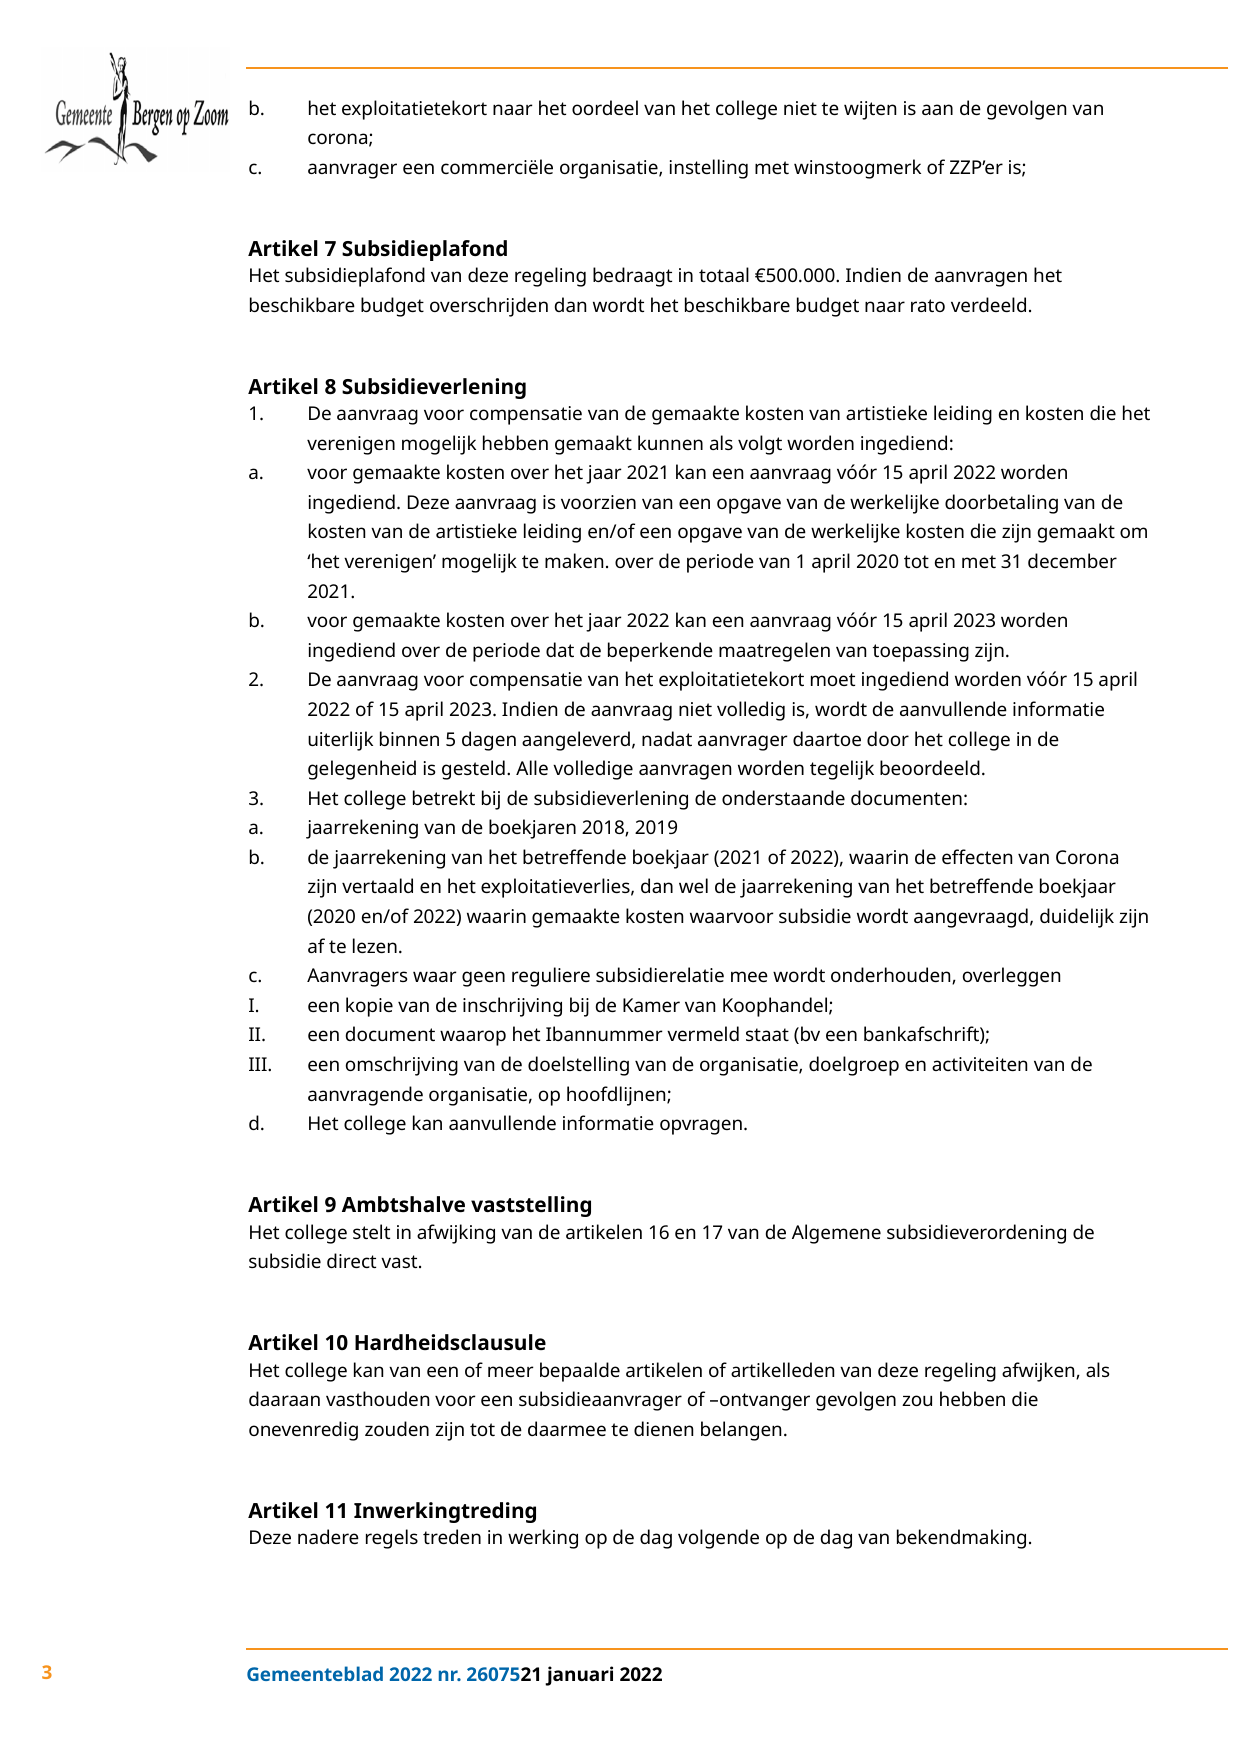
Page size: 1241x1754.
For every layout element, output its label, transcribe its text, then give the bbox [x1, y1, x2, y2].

picture [41, 47, 231, 172]
list Aanvragers waar geen reguliere subsidierelatie mee wordt onderhouden, overleggen [248, 962, 1152, 988]
list aanvrager een commerciële organisatie, instelling met winstoogmerk of ZZP’er is; [248, 154, 1152, 180]
list een omschrijving van de doelstelling van de organisatie, doelgroep en activiteiten van de aanvragende organisatie, op hoofdlijnen; [248, 1051, 1152, 1107]
text Artikel 8 Subsidieverlening [248, 372, 1152, 400]
list Het college kan aanvullende informatie opvragen. [248, 1110, 1152, 1136]
list een kopie van de inschrijving bij de Kamer van Koophandel; [248, 992, 1152, 1018]
text Het college kan van een of meer bepaalde artikelen of artikelleden van deze regeling afwijken, als daaraan vasthouden voor een subsidieaanvrager of –ontvanger gevolgen zou hebben die onevenredig zouden zijn tot de daarmee te dienen belangen. [248, 1357, 1152, 1442]
list De aanvraag voor compensatie van de gemaakte kosten van artistieke leiding en kosten die het verenigen mogelijk hebben gemaakt kunnen als volgt worden ingediend: [248, 400, 1152, 456]
list een document waarop het Ibannummer vermeld staat (bv een bankafschrift); [248, 1022, 1152, 1047]
list jaarrekening van de boekjaren 2018, 2019 [248, 814, 1152, 840]
list Het college betrekt bij de subsidieverlening de onderstaande documenten: [248, 785, 1152, 811]
list voor gemaakte kosten over het jaar 2021 kan een aanvraag vóór 15 april 2022 worden ingediend. Deze aanvraag is voorzien van een opgave van de werkelijke doorbetaling van de kosten van de artistieke leiding en/of een opgave van de werkelijke kosten die zijn gemaakt om ‘het verenigen’ mogelijk te maken. over de periode van 1 april 2020 tot en met 31 december 2021. [248, 459, 1152, 604]
text Deze nadere regels treden in werking op de dag volgende op de dag van bekendmaking. [248, 1524, 1152, 1550]
text Het subsidieplafond van deze regeling bedraagt in totaal €500.000. Indien de aanvragen het beschikbare budget overschrijden dan wordt het beschikbare budget naar rato verdeeld. [248, 262, 1152, 318]
text Artikel 11 Inwerkingtreding [248, 1496, 1152, 1524]
list voor gemaakte kosten over het jaar 2022 kan een aanvraag vóór 15 april 2023 worden ingediend over de periode dat de beperkende maatregelen van toepassing zijn. [248, 607, 1152, 663]
list het exploitatietekort naar het oordeel van het college niet te wijten is aan de gevolgen van corona; [248, 95, 1152, 150]
text Het college stelt in afwijking van de artikelen 16 en 17 van de Algemene subsidieverordening de subsidie direct vast. [248, 1219, 1152, 1274]
text Artikel 10 Hardheidsclausule [248, 1328, 1152, 1357]
list de jaarrekening van het betreffende boekjaar (2021 of 2022), waarin de effecten van Corona zijn vertaald en het exploitatieverlies, dan wel de jaarrekening van het betreffende boekjaar (2020 en/of 2022) waarin gemaakte kosten waarvoor subsidie wordt aangevraagd, duidelijk zijn af te lezen. [248, 844, 1152, 959]
text Artikel 7 Subsidieplafond [248, 234, 1152, 262]
text Artikel 9 Ambtshalve vaststelling [248, 1190, 1152, 1219]
list De aanvraag voor compensatie van het exploitatietekort moet ingediend worden vóór 15 april 2022 of 15 april 2023. Indien de aanvraag niet volledig is, wordt de aanvullende informatie uiterlijk binnen 5 dagen aangeleverd, nadat aanvrager daartoe door het college in de gelegenheid is gesteld. Alle volledige aanvragen worden tegelijk beoordeeld. [248, 667, 1152, 781]
